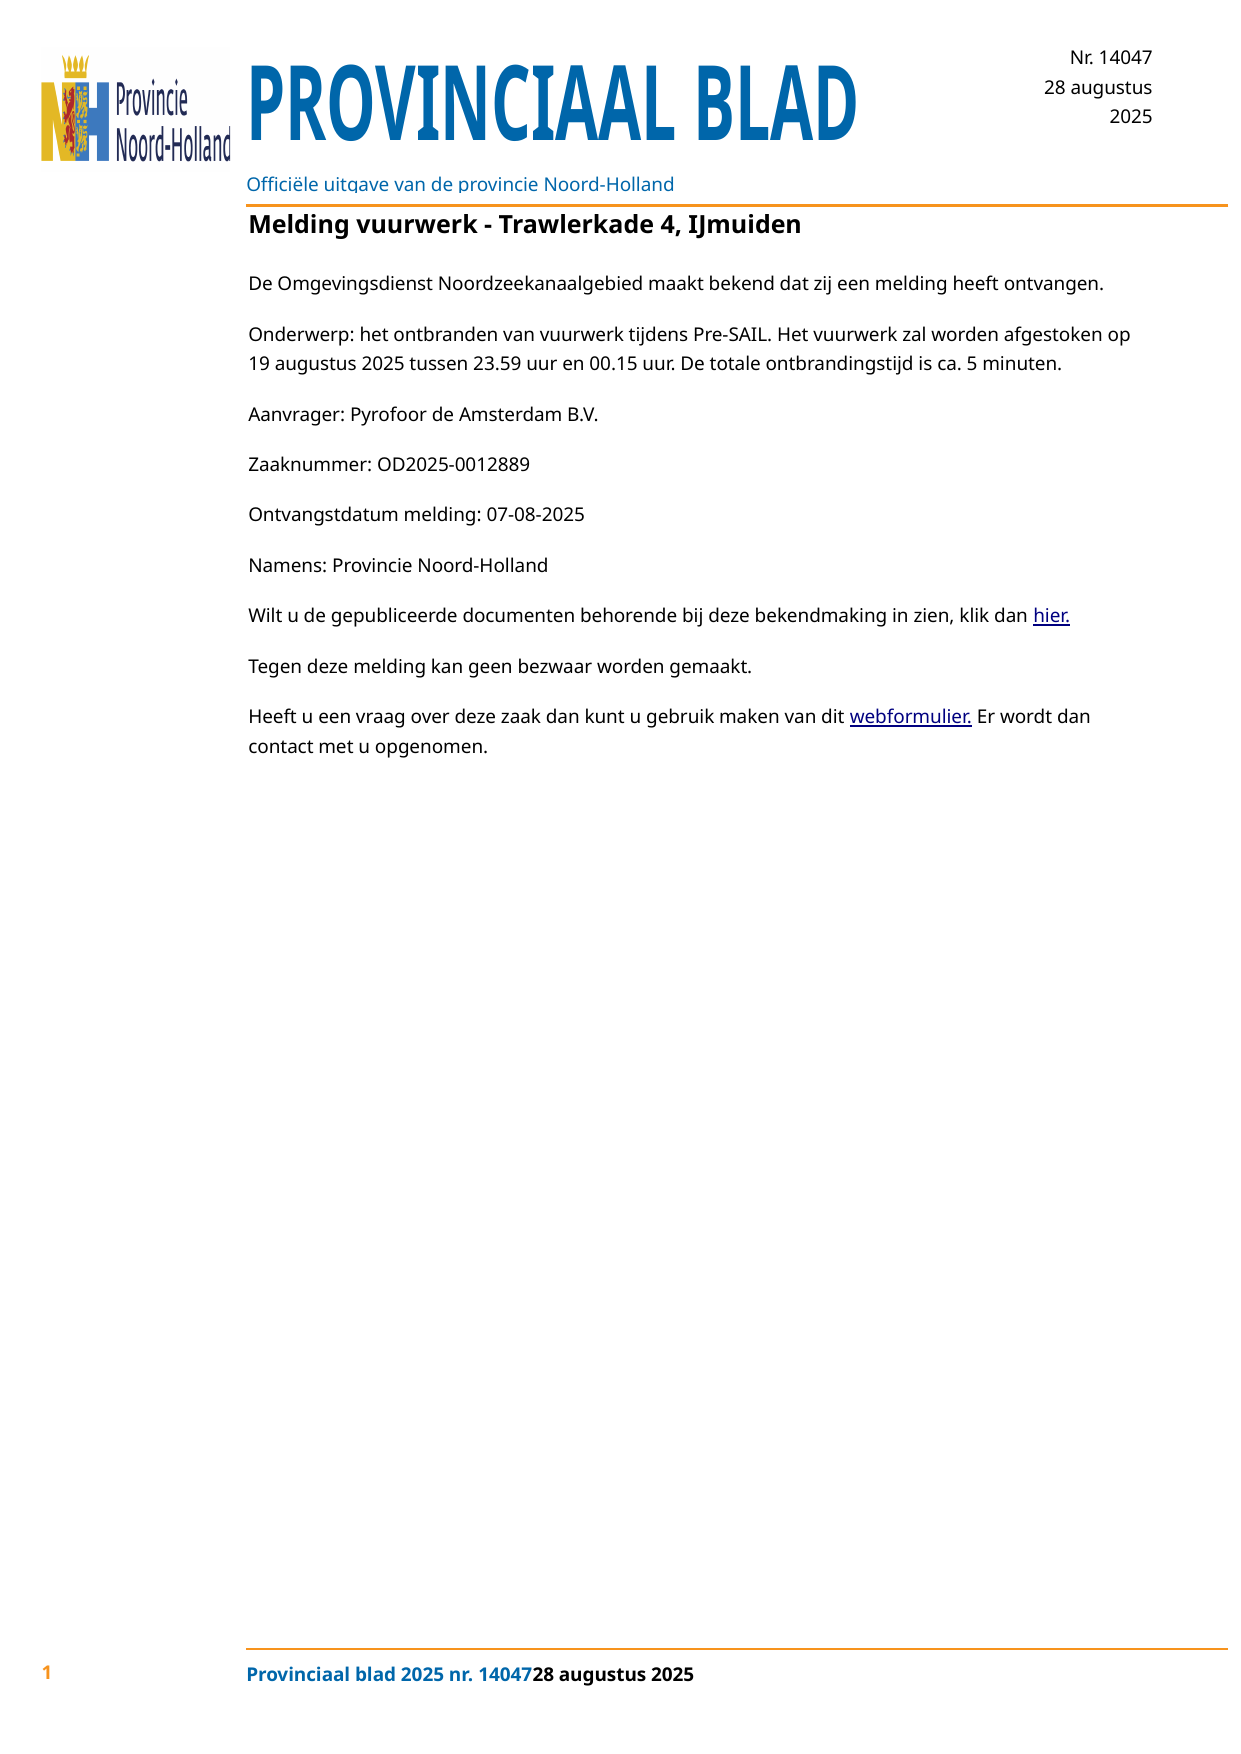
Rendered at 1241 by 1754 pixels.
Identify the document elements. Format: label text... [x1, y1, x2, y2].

text Tegen deze melding kan geen bezwaar worden gemaakt. [248, 653, 1152, 678]
text Melding vuurwerk - Trawlerkade 4, IJmuiden [248, 207, 1152, 241]
text Zaaknummer: OD2025-0012889 [248, 451, 1152, 477]
text De Omgevingsdienst Noordzeekanaalgebied maakt bekend dat zij een melding heeft ontvangen. [248, 270, 1152, 296]
text Wilt u de gepubliceerde documenten behorende bij deze bekendmaking in zien, klik dan hier. [248, 602, 1152, 628]
text Aanvrager: Pyrofoor de Amsterdam B.V. [248, 401, 1152, 426]
text Heeft u een vraag over deze zaak dan kunt u gebruik maken van dit webformulier. Er wordt dan contact met u opgenomen. [248, 703, 1152, 758]
picture [41, 47, 231, 172]
text Ontvangstdatum melding: 07-08-2025 [248, 502, 1152, 527]
text Onderwerp: het ontbranden van vuurwerk tijdens Pre-SAIL. Het vuurwerk zal worden afgestoken op 19 augustus 2025 tussen 23.59 uur en 00.15 uur. De totale ontbrandingstijd is ca. 5 minuten. [248, 321, 1152, 376]
text Namens: Provincie Noord-Holland [248, 552, 1152, 578]
